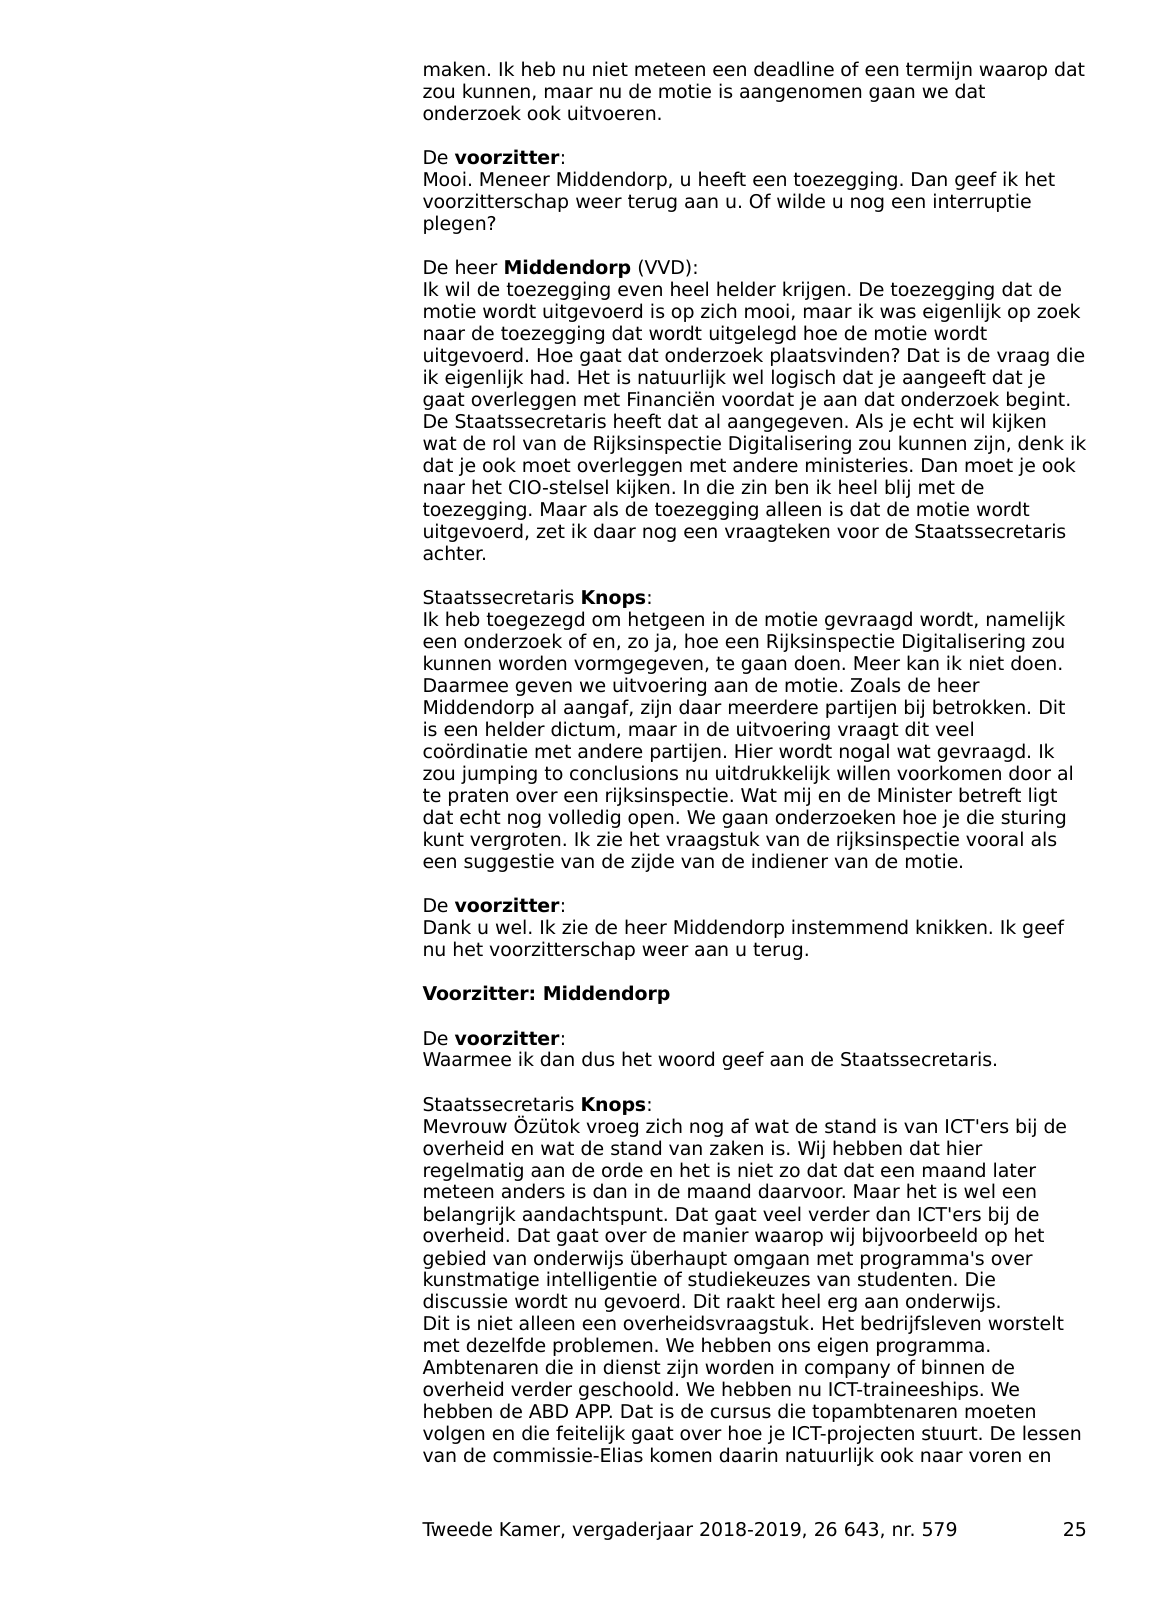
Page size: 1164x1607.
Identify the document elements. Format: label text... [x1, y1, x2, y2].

text Mevrouw Özütok vroeg zich nog af wat de stand is van ICT'ers bij de overheid en wat de stand van zaken is. Wij hebben dat hier regelmatig aan de orde en het is niet zo dat dat een maand later meteen anders is dan in de maand daarvoor. Maar het is wel een belangrijk aandachtspunt. Dat gaat veel verder dan ICT'ers bij de overheid. Dat gaat over de manier waarop wij bijvoorbeeld op het gebied van onderwijs überhaupt omgaan met programma's over kunstmatige intelligentie of studiekeuzes van studenten. Die discussie wordt nu gevoerd. Dit raakt heel erg aan onderwijs. [422, 1116, 1087, 1313]
text Staatssecretaris Knops: [422, 587, 1087, 609]
text Mooi. Meneer Middendorp, u heeft een toezegging. Dan geef ik het voorzitterschap weer terug aan u. Of wilde u nog een interruptie plegen? [422, 169, 1087, 235]
text Dit is niet alleen een overheidsvraagstuk. Het bedrijfsleven worstelt met dezelfde problemen. We hebben ons eigen programma. Ambtenaren die in dienst zijn worden in company of binnen de overheid verder geschoold. We hebben nu ICT-traineeships. We hebben de ABD APP. Dat is de cursus die topambtenaren moeten volgen en die feitelijk gaat over hoe je ICT-projecten stuurt. De lessen van de commissie-Elias komen daarin natuurlijk ook naar voren en [422, 1313, 1087, 1467]
text De voorzitter: [422, 1027, 1087, 1049]
text maken. Ik heb nu niet meteen een deadline of een termijn waarop dat zou kunnen, maar nu de motie is aangenomen gaan we dat onderzoek ook uitvoeren. [422, 59, 1087, 125]
text Ik wil de toezegging even heel helder krijgen. De toezegging dat de motie wordt uitgevoerd is op zich mooi, maar ik was eigenlijk op zoek naar de toezegging dat wordt uitgelegd hoe de motie wordt uitgevoerd. Hoe gaat dat onderzoek plaatsvinden? Dat is de vraag die ik eigenlijk had. Het is natuurlijk wel logisch dat je aangeeft dat je gaat overleggen met Financiën voordat je aan dat onderzoek begint. De Staatssecretaris heeft dat al aangegeven. Als je echt wil kijken wat de rol van de Rijksinspectie Digitalisering zou kunnen zijn, denk ik dat je ook moet overleggen met andere ministeries. Dan moet je ook naar het CIO-stelsel kijken. In die zin ben ik heel blij met de toezegging. Maar als de toezegging alleen is dat de motie wordt uitgevoerd, zet ik daar nog een vraagteken voor de Staatssecretaris achter. [422, 279, 1087, 565]
subtitle Voorzitter: Middendorp [422, 983, 1087, 1005]
text De heer Middendorp (VVD): [422, 257, 1087, 279]
text Staatssecretaris Knops: [422, 1093, 1087, 1116]
text De voorzitter: [422, 147, 1087, 169]
text De voorzitter: [422, 895, 1087, 917]
text Waarmee ik dan dus het woord geef aan de Staatssecretaris. [422, 1049, 1087, 1071]
text Ik heb toegezegd om hetgeen in de motie gevraagd wordt, namelijk een onderzoek of en, zo ja, hoe een Rijksinspectie Digitalisering zou kunnen worden vormgegeven, te gaan doen. Meer kan ik niet doen. Daarmee geven we uitvoering aan de motie. Zoals de heer Middendorp al aangaf, zijn daar meerdere partijen bij betrokken. Dit is een helder dictum, maar in de uitvoering vraagt dit veel coördinatie met andere partijen. Hier wordt nogal wat gevraagd. Ik zou jumping to conclusions nu uitdrukkelijk willen voorkomen door al te praten over een rijksinspectie. Wat mij en de Minister betreft ligt dat echt nog volledig open. We gaan onderzoeken hoe je die sturing kunt vergroten. Ik zie het vraagstuk van de rijksinspectie vooral als een suggestie van de zijde van de indiener van de motie. [422, 609, 1087, 873]
text Dank u wel. Ik zie de heer Middendorp instemmend knikken. Ik geef nu het voorzitterschap weer aan u terug. [422, 917, 1087, 961]
